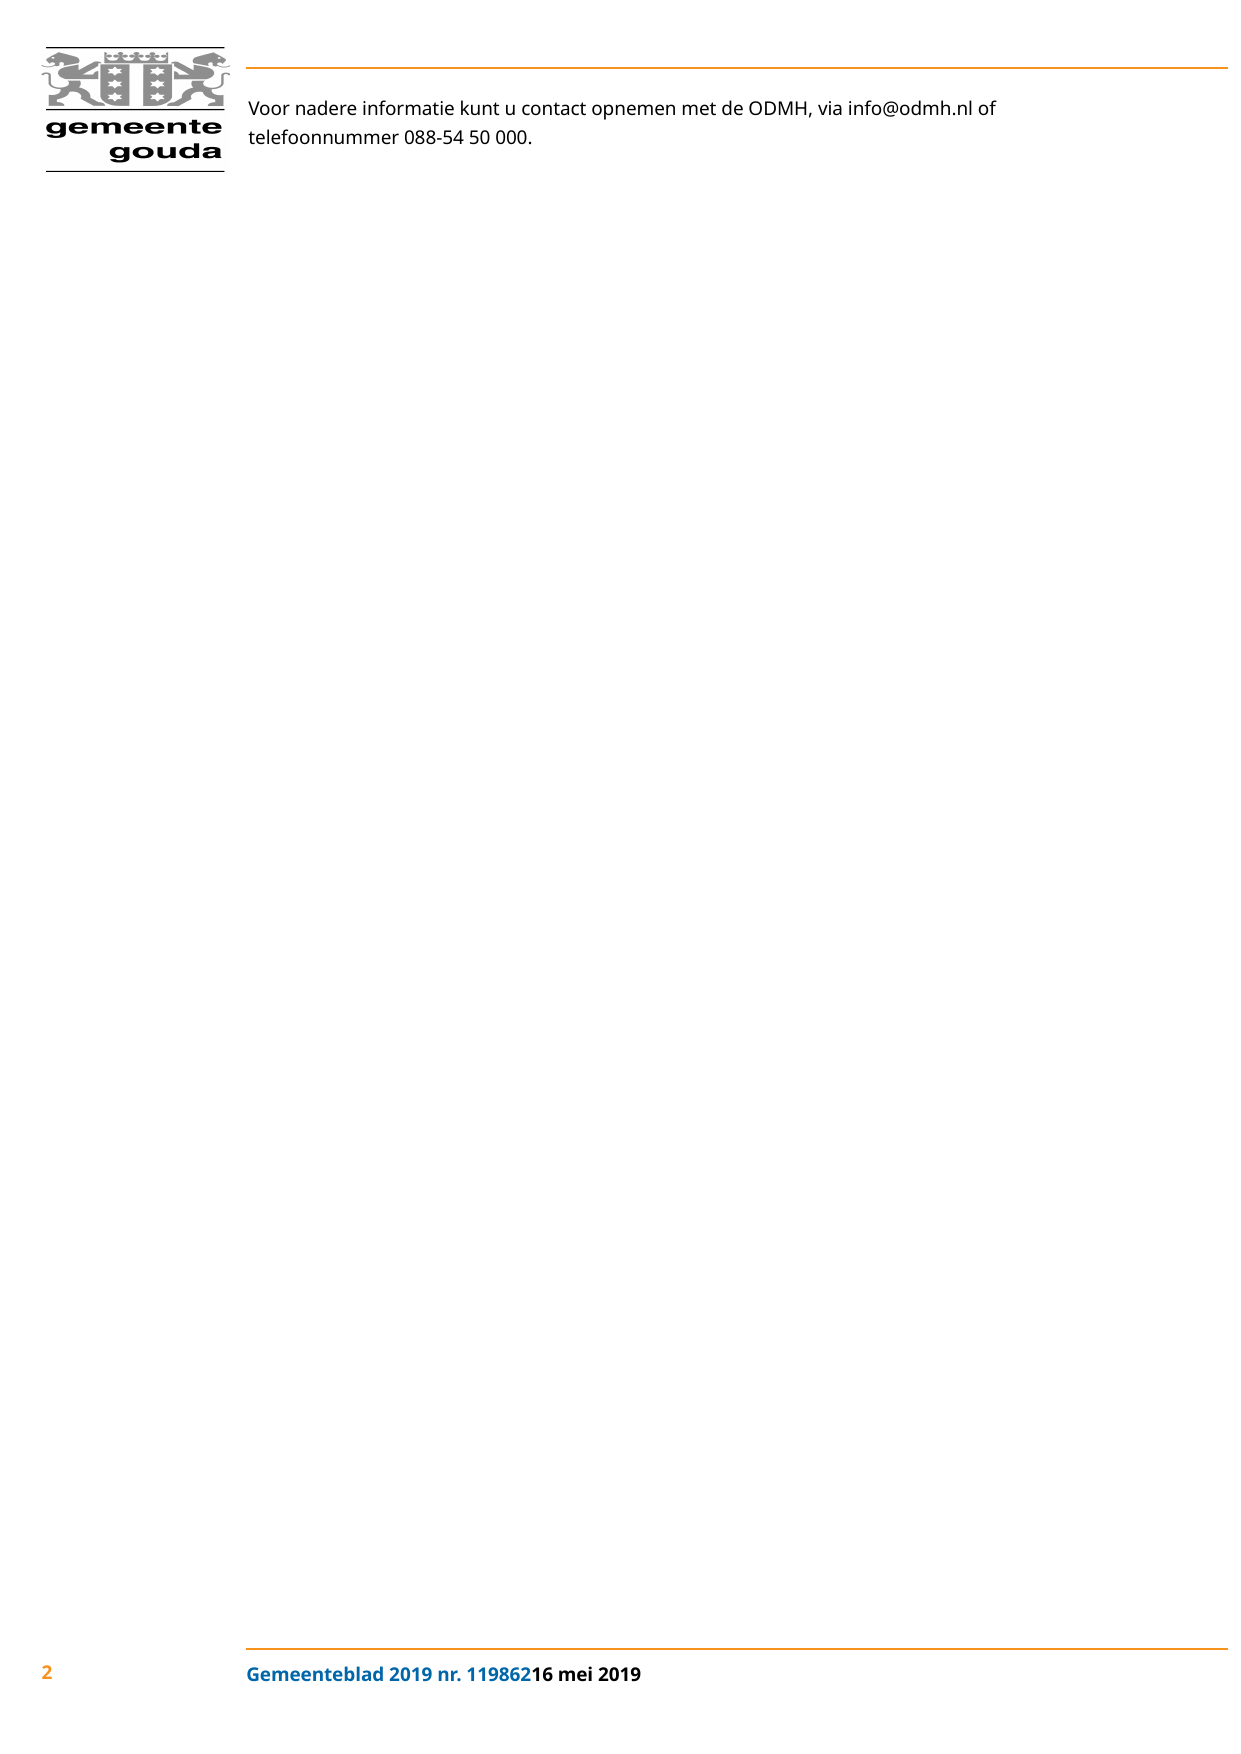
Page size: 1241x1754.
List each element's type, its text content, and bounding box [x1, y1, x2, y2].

picture [41, 47, 231, 172]
text Voor nadere informatie kunt u contact opnemen met de ODMH, via info@odmh.nl of telefoonnummer 088-54 50 000. [248, 95, 1152, 150]
